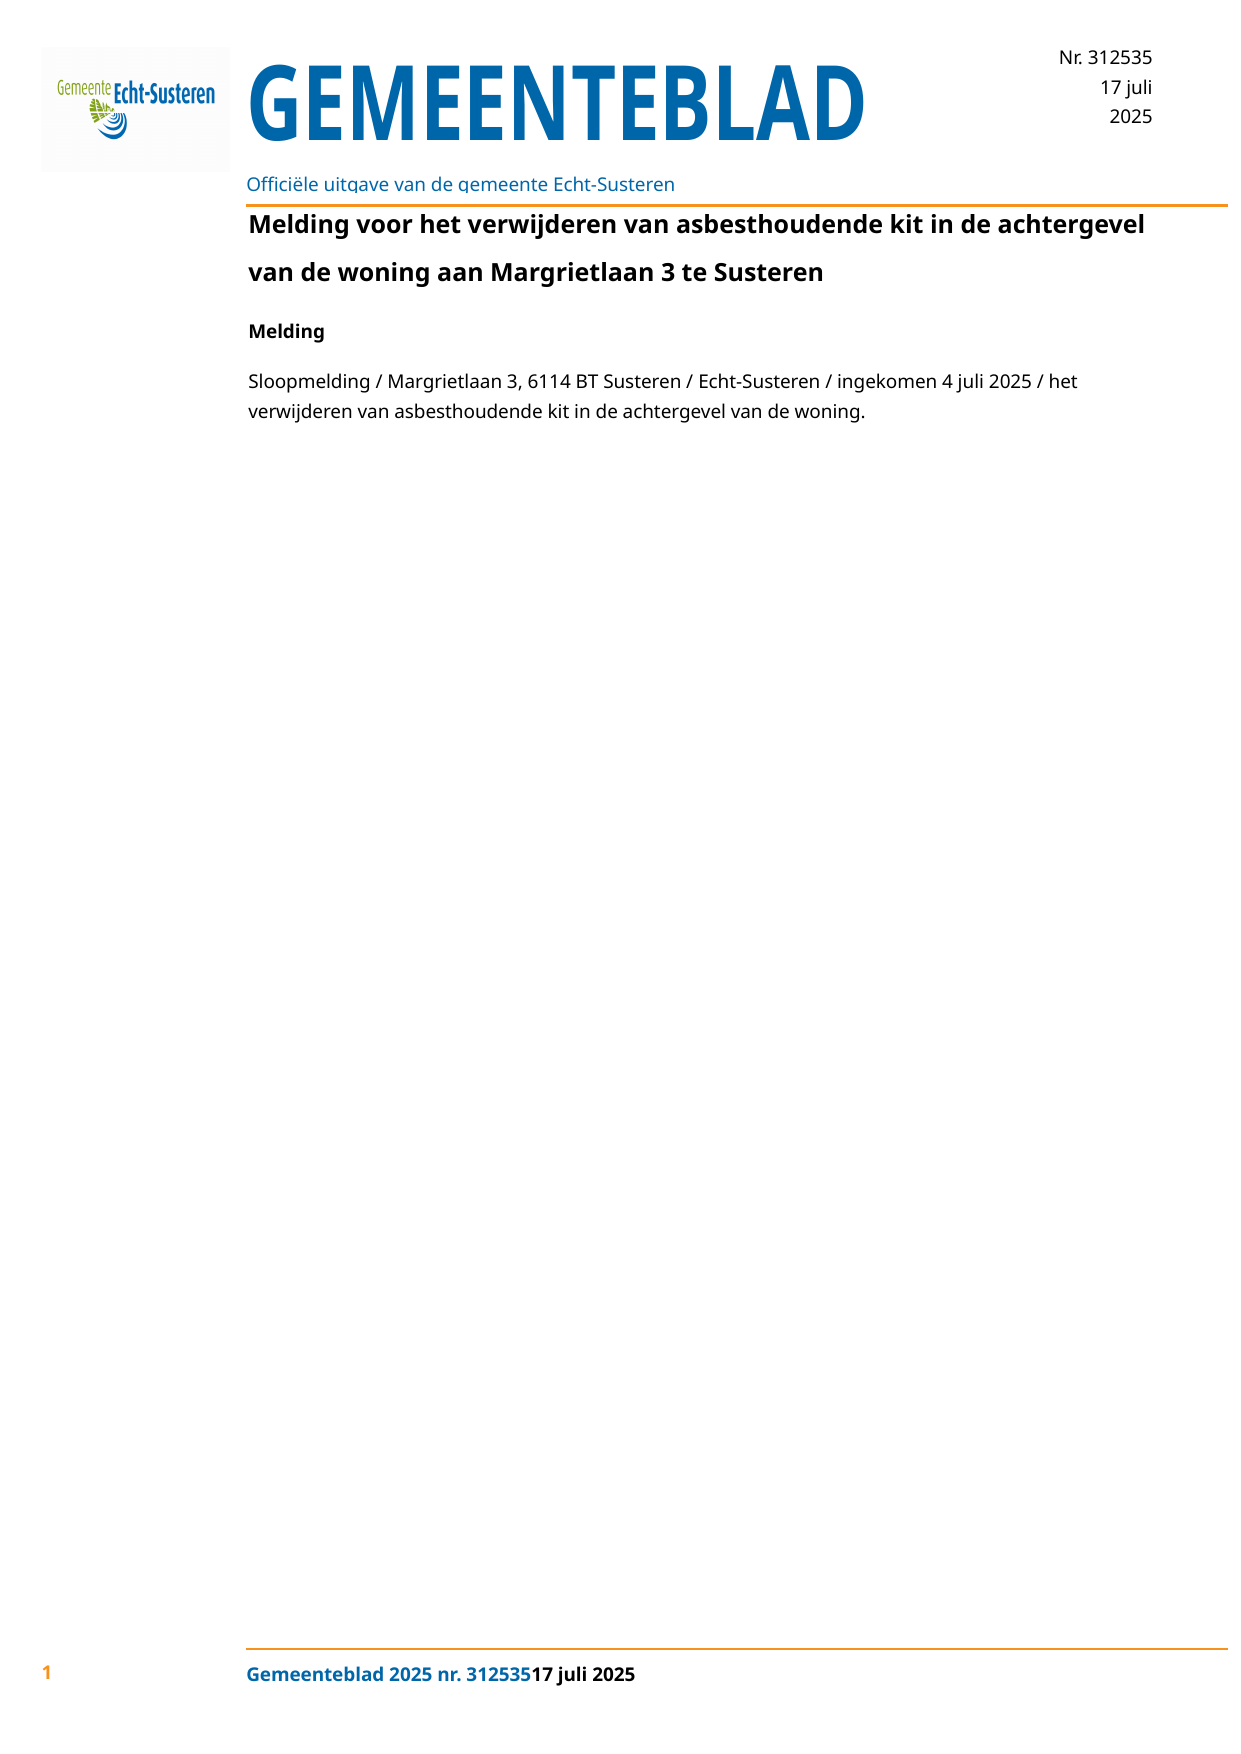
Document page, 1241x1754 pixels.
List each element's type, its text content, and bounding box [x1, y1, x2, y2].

picture [41, 47, 231, 172]
text Melding [248, 318, 1152, 344]
text Melding voor het verwijderen van asbesthoudende kit in de achtergevel van de woning aan Margrietlaan 3 te Susteren [248, 207, 1152, 288]
text Sloopmelding / Margrietlaan 3, 6114 BT Susteren / Echt-Susteren / ingekomen 4 juli 2025 / het verwijderen van asbesthoudende kit in de achtergevel van de woning. [248, 368, 1152, 424]
